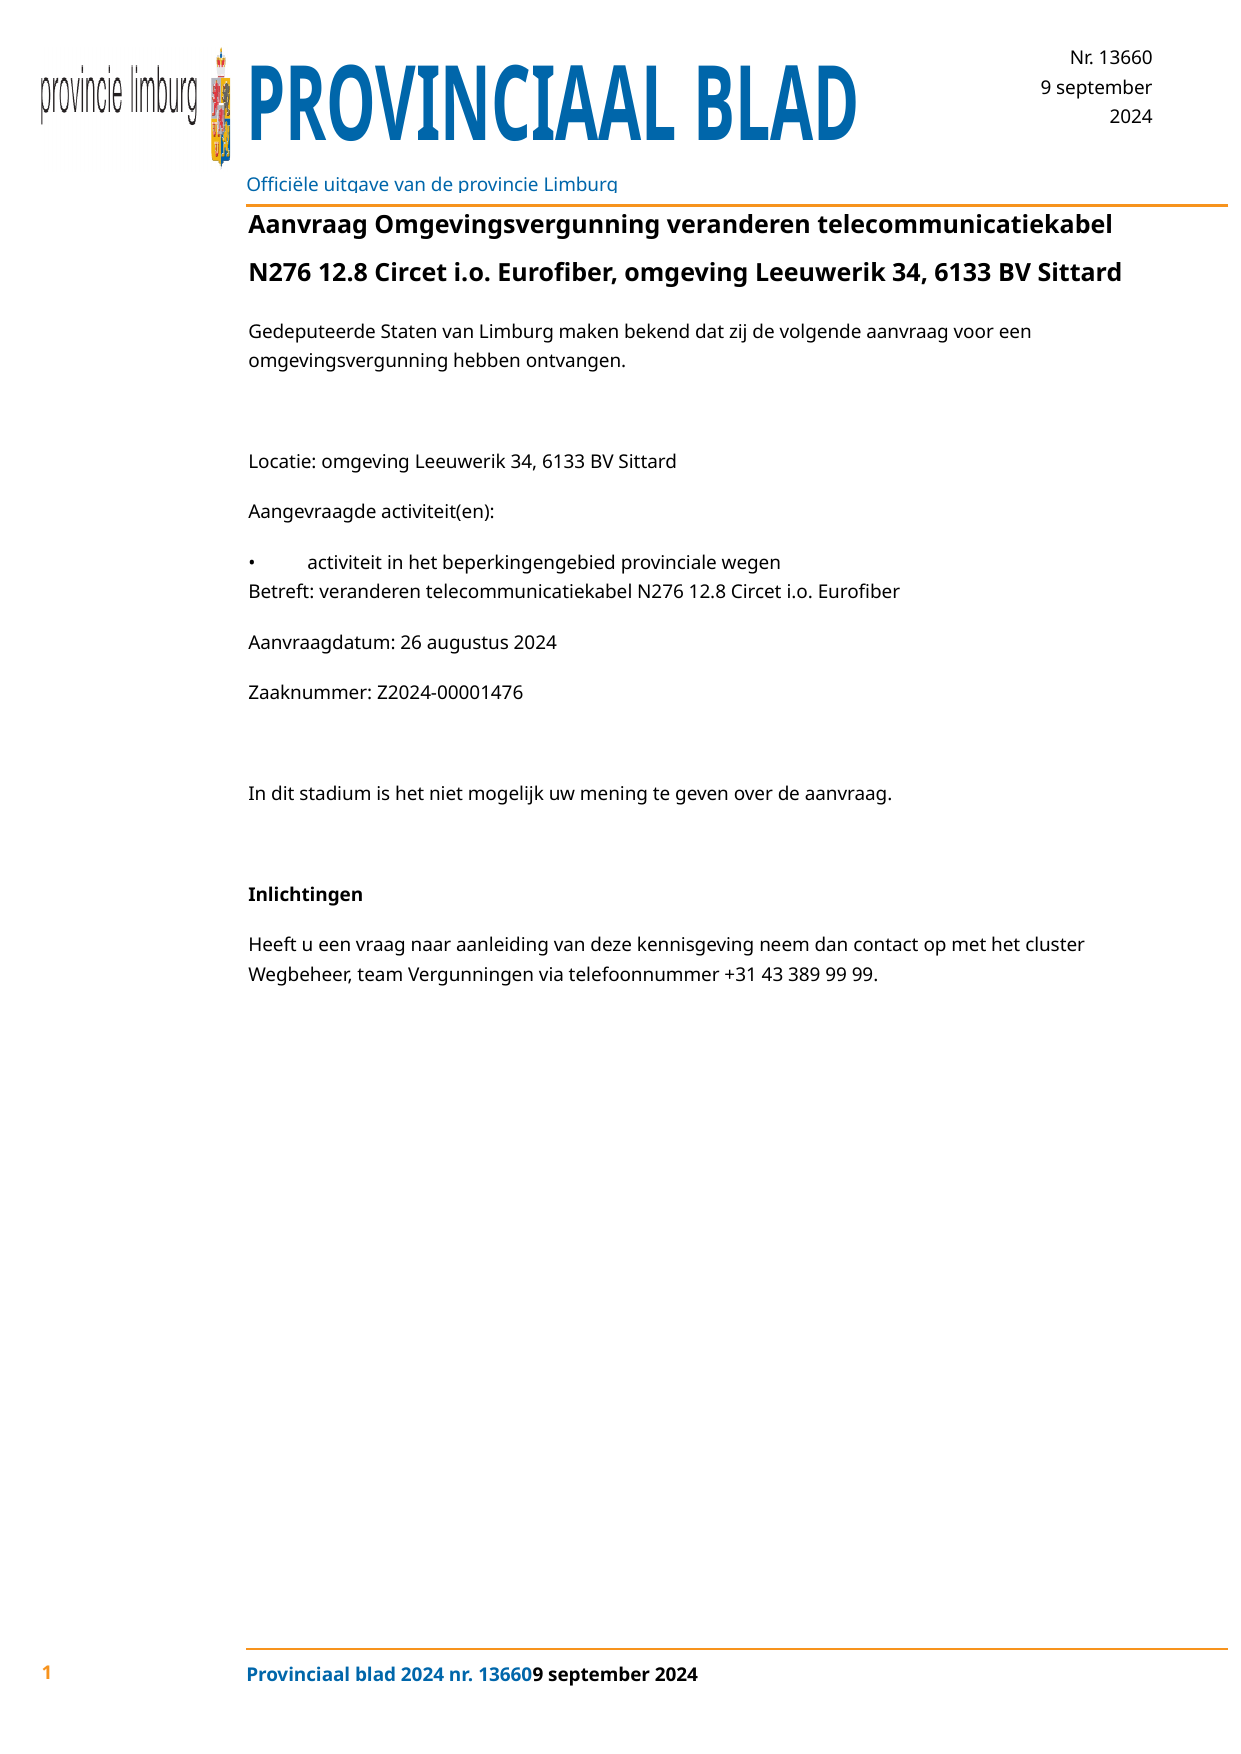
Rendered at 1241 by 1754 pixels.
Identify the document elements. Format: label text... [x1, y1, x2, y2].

text Zaaknummer: Z2024-00001476 [248, 679, 1152, 705]
text Betreft: veranderen telecommunicatiekabel N276 12.8 Circet i.o. Eurofiber [248, 579, 1152, 604]
text Heeft u een vraag naar aanleiding van deze kennisgeving neem dan contact op met het cluster Wegbeheer, team Vergunningen via telefoonnummer +31 43 389 99 99. [248, 932, 1152, 987]
text Aanvraagdatum: 26 augustus 2024 [248, 629, 1152, 655]
picture [41, 47, 231, 172]
text Locatie: omgeving Leeuwerik 34, 6133 BV Sittard [248, 448, 1152, 474]
list activiteit in het beperkingengebied provinciale wegen [248, 549, 1152, 575]
text Gedeputeerde Staten van Limburg maken bekend dat zij de volgende aanvraag voor een omgevingsvergunning hebben ontvangen. [248, 318, 1152, 373]
text Inlichtingen [248, 881, 1152, 907]
text Aangevraagde activiteit(en): [248, 499, 1152, 524]
text In dit stadium is het niet mogelijk uw mening te geven over de aanvraag. [248, 780, 1152, 806]
text Aanvraag Omgevingsvergunning veranderen telecommunicatiekabel N276 12.8 Circet i.o. Eurofiber, omgeving Leeuwerik 34, 6133 BV Sittard [248, 207, 1152, 288]
